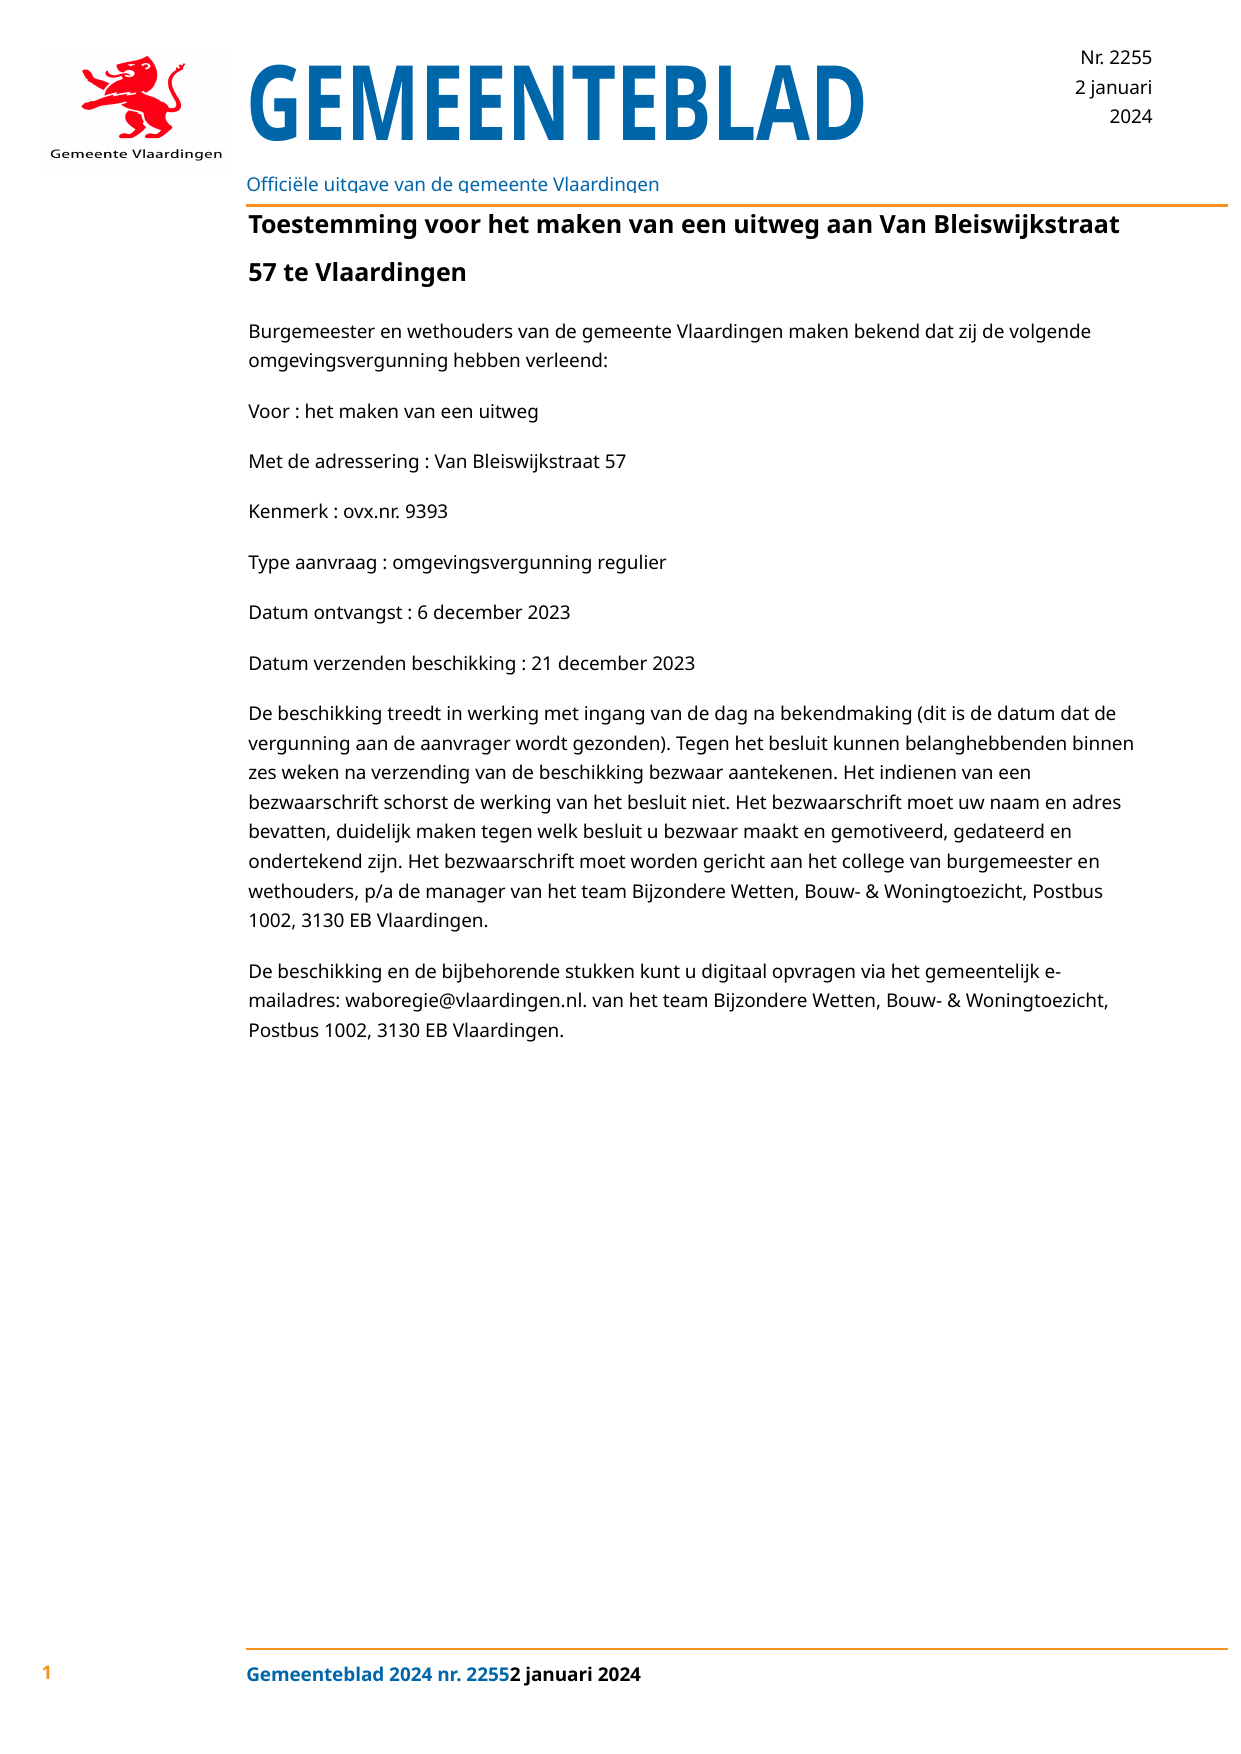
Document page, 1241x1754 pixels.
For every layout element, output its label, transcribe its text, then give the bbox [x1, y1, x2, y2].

text De beschikking en de bijbehorende stukken kunt u digitaal opvragen via het gemeentelijk e-mailadres: waboregie@vlaardingen.nl. van het team Bijzondere Wetten, Bouw- & Woningtoezicht, Postbus 1002, 3130 EB Vlaardingen. [248, 958, 1152, 1043]
text Met de adressering : Van Bleiswijkstraat 57 [248, 448, 1152, 474]
text Kenmerk : ovx.nr. 9393 [248, 499, 1152, 524]
text Burgemeester en wethouders van de gemeente Vlaardingen maken bekend dat zij de volgende omgevingsvergunning hebben verleend: [248, 318, 1152, 373]
picture [41, 47, 231, 172]
text Datum verzenden beschikking : 21 december 2023 [248, 650, 1152, 676]
text Datum ontvangst : 6 december 2023 [248, 599, 1152, 625]
text Toestemming voor het maken van een uitweg aan Van Bleiswijkstraat 57 te Vlaardingen [248, 207, 1152, 288]
text Voor : het maken van een uitweg [248, 398, 1152, 424]
text Type aanvraag : omgevingsvergunning regulier [248, 549, 1152, 575]
text De beschikking treedt in werking met ingang van de dag na bekendmaking (dit is de datum dat de vergunning aan de aanvrager wordt gezonden). Tegen het besluit kunnen belanghebbenden binnen zes weken na verzending van de beschikking bezwaar aantekenen. Het indienen van een bezwaarschrift schorst de werking van het besluit niet. Het bezwaarschrift moet uw naam en adres bevatten, duidelijk maken tegen welk besluit u bezwaar maakt en gemotiveerd, gedateerd en ondertekend zijn. Het bezwaarschrift moet worden gericht aan het college van burgemeester en wethouders, p/a de manager van het team Bijzondere Wetten, Bouw- & Woningtoezicht, Postbus 1002, 3130 EB Vlaardingen. [248, 700, 1152, 933]
